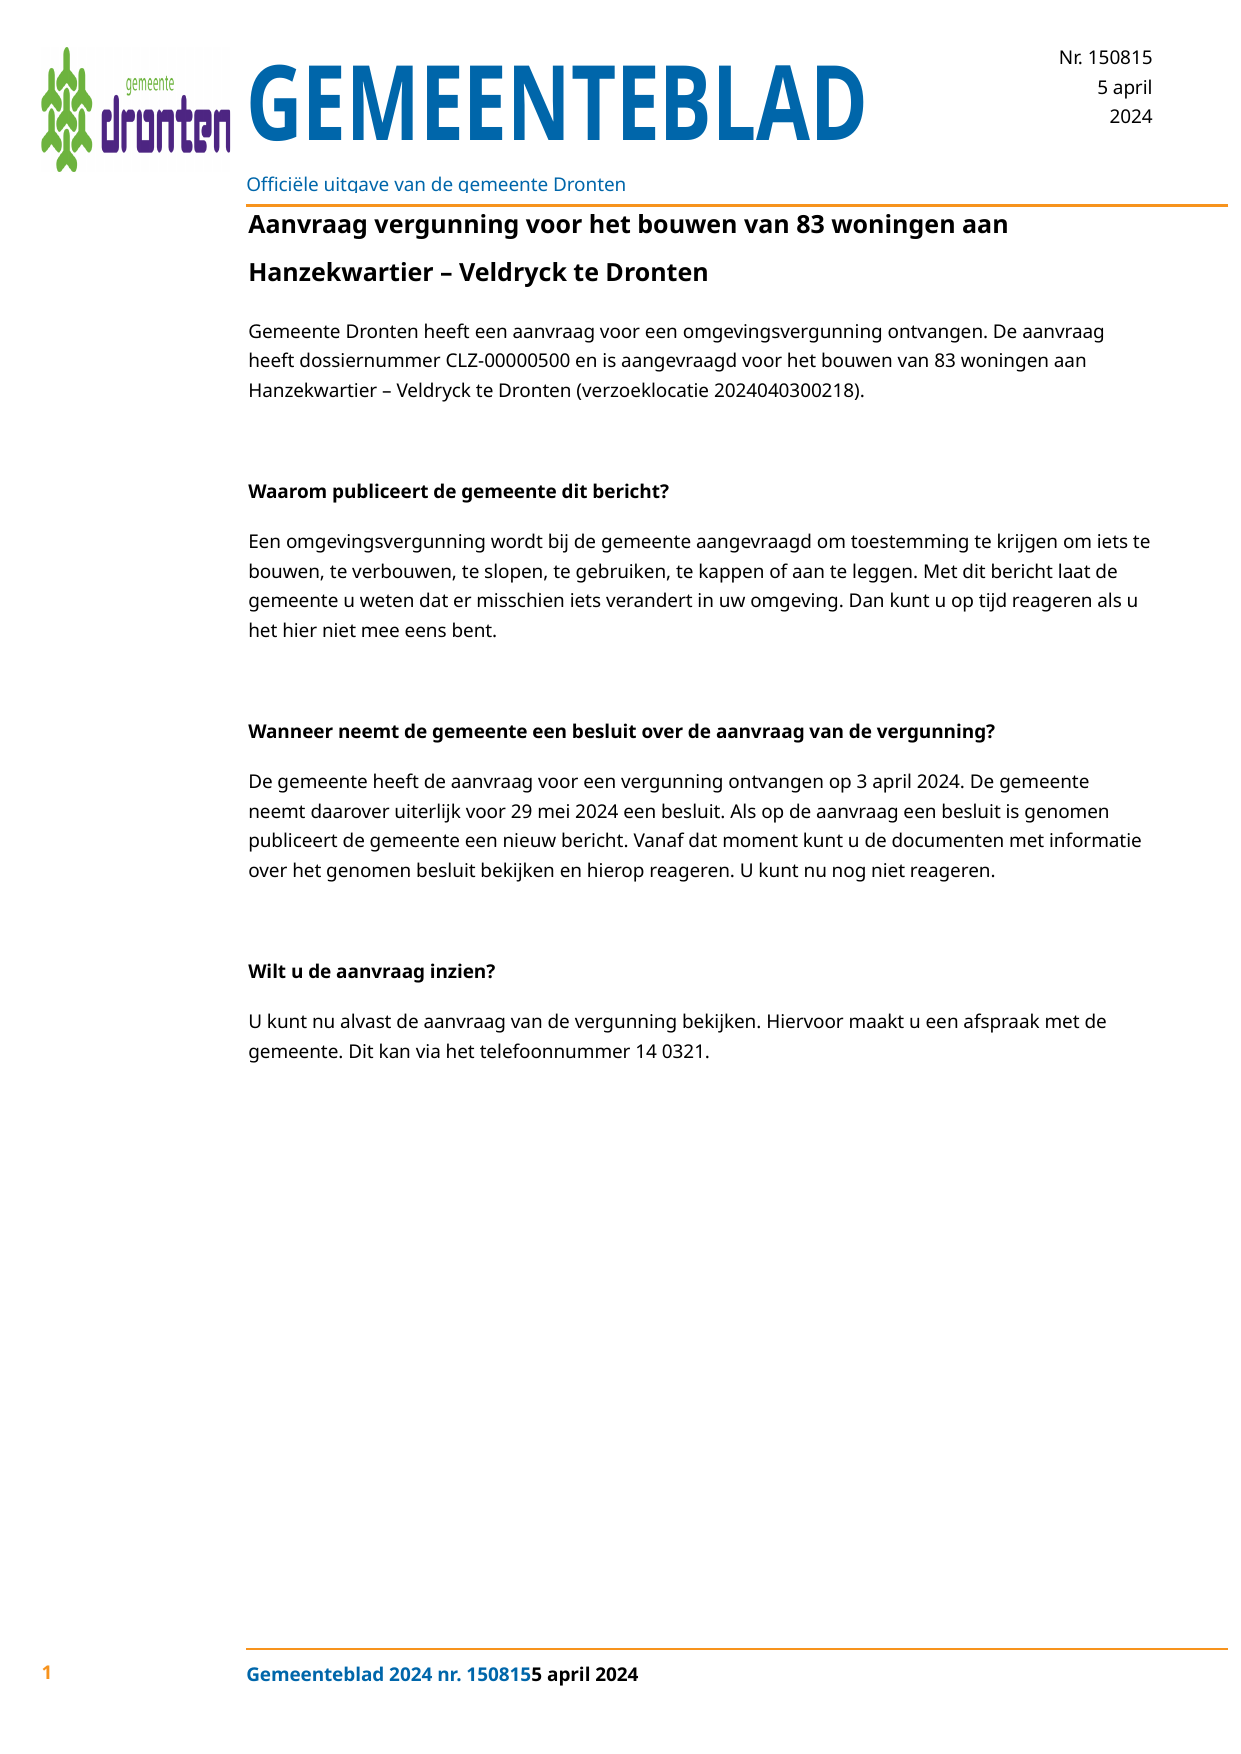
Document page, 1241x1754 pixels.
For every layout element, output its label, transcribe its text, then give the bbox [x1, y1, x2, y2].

text De gemeente heeft de aanvraag voor een vergunning ontvangen op 3 april 2024. De gemeente neemt daarover uiterlijk voor 29 mei 2024 een besluit. Als op de aanvraag een besluit is genomen publiceert de gemeente een nieuw bericht. Vanaf dat moment kunt u de documenten met informatie over het genomen besluit bekijken en hierop reageren. U kunt nu nog niet reageren. [248, 768, 1152, 883]
text Aanvraag vergunning voor het bouwen van 83 woningen aan Hanzekwartier – Veldryck te Dronten [248, 207, 1152, 288]
text Wilt u de aanvraag inzien? [248, 958, 1152, 984]
text U kunt nu alvast de aanvraag van de vergunning bekijken. Hiervoor maakt u een afspraak met de gemeente. Dit kan via het telefoonnummer 14 0321. [248, 1008, 1152, 1064]
text Gemeente Dronten heeft een aanvraag voor een omgevingsvergunning ontvangen. De aanvraag heeft dossiernummer CLZ-00000500 en is aangevraagd voor het bouwen van 83 woningen aan Hanzekwartier – Veldryck te Dronten (verzoeklocatie 2024040300218). [248, 318, 1152, 403]
text Een omgevingsvergunning wordt bij de gemeente aangevraagd om toestemming te krijgen om iets te bouwen, te verbouwen, te slopen, te gebruiken, te kappen of aan te leggen. Met dit bericht laat de gemeente u weten dat er misschien iets verandert in uw omgeving. Dan kunt u op tijd reageren als u het hier niet mee eens bent. [248, 528, 1152, 643]
picture [41, 47, 231, 172]
text Waarom publiceert de gemeente dit bericht? [248, 478, 1152, 504]
text Wanneer neemt de gemeente een besluit over de aanvraag van de vergunning? [248, 718, 1152, 744]
